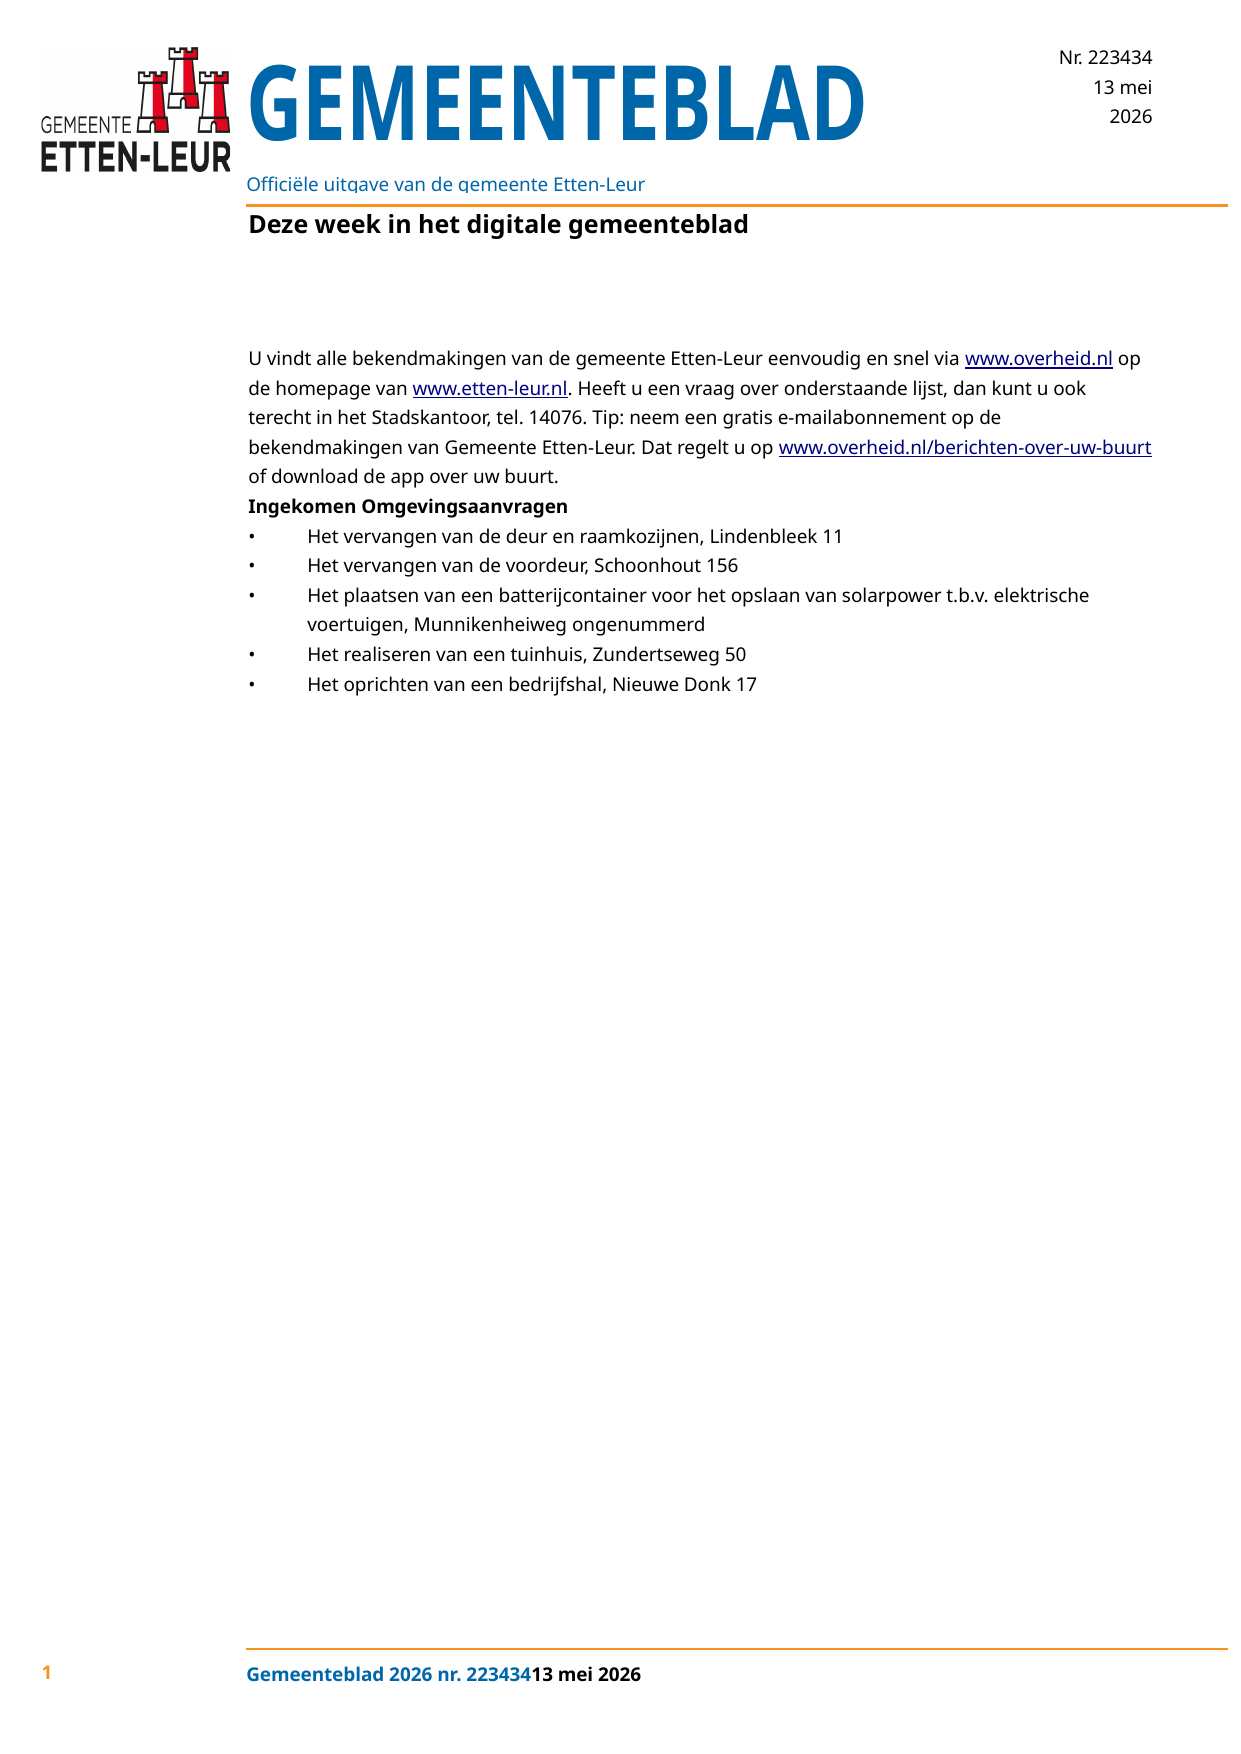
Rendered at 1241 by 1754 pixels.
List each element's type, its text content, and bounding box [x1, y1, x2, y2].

text Ingekomen Omgevingsaanvragen [248, 493, 1152, 519]
text Deze week in het digitale gemeenteblad [248, 207, 1152, 241]
list Het plaatsen van een batterijcontainer voor het opslaan van solarpower t.b.v. elektrische voertuigen, Munnikenheiweg ongenummerd [248, 582, 1152, 637]
list Het oprichten van een bedrijfshal, Nieuwe Donk 17 [248, 671, 1152, 696]
text U vindt alle bekendmakingen van de gemeente Etten-Leur eenvoudig en snel via www.overheid.nl op de homepage van www.etten-leur.nl. Heeft u een vraag over onderstaande lijst, dan kunt u ook terecht in het Stadskantoor, tel. 14076. Tip: neem een gratis e-mailabonnement op de bekendmakingen van Gemeente Etten-Leur. Dat regelt u op www.overheid.nl/berichten-over-uw-buurt of download de app over uw buurt. [248, 345, 1152, 489]
list Het realiseren van een tuinhuis, Zundertseweg 50 [248, 641, 1152, 667]
list Het vervangen van de voordeur, Schoonhout 156 [248, 552, 1152, 578]
picture [41, 47, 231, 172]
list Het vervangen van de deur en raamkozijnen, Lindenbleek 11 [248, 523, 1152, 548]
